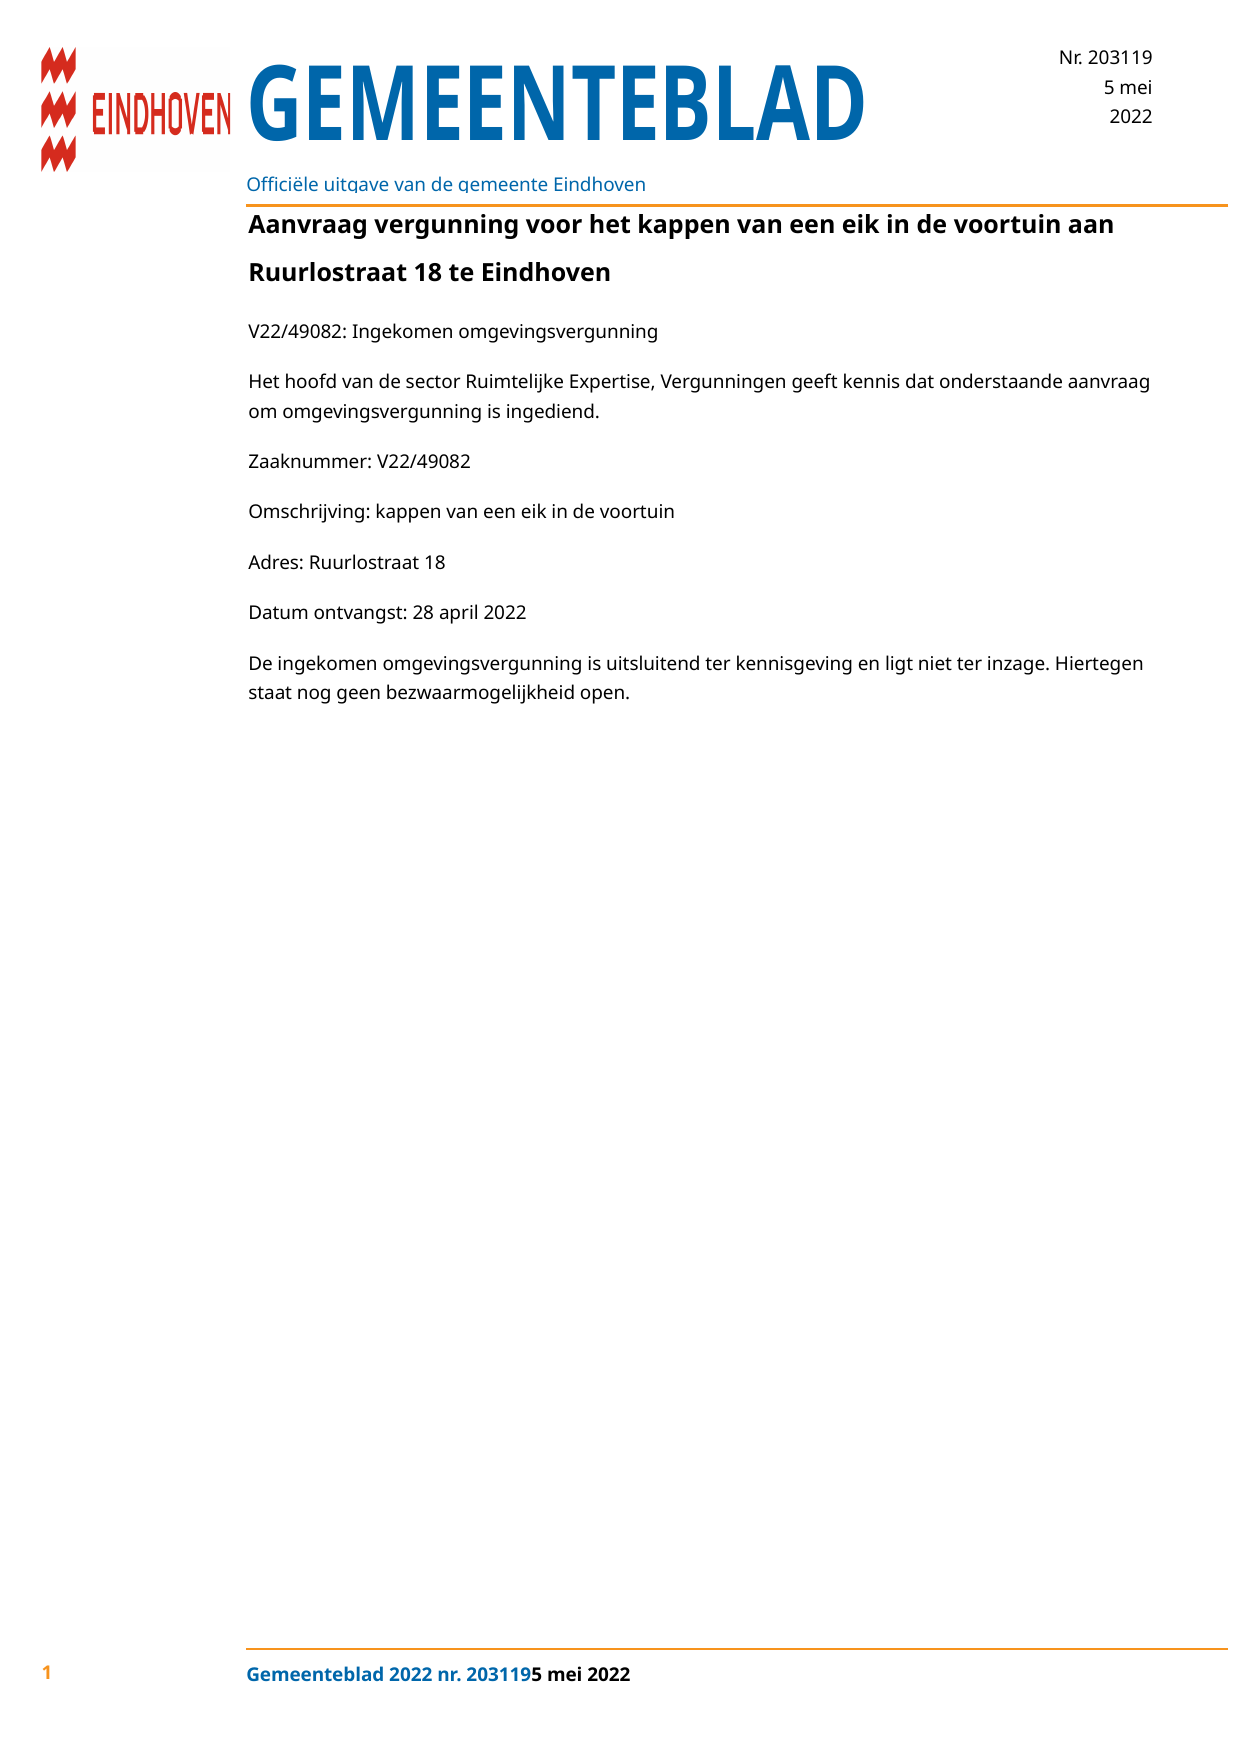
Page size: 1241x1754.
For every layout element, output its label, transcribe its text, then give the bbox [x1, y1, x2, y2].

text Zaaknummer: V22/49082 [248, 448, 1152, 474]
text De ingekomen omgevingsvergunning is uitsluitend ter kennisgeving en ligt niet ter inzage. Hiertegen staat nog geen bezwaarmogelijkheid open. [248, 650, 1152, 705]
picture [41, 47, 231, 172]
text V22/49082: Ingekomen omgevingsvergunning [248, 318, 1152, 344]
text Datum ontvangst: 28 april 2022 [248, 599, 1152, 625]
text Het hoofd van de sector Ruimtelijke Expertise, Vergunningen geeft kennis dat onderstaande aanvraag om omgevingsvergunning is ingediend. [248, 368, 1152, 424]
text Adres: Ruurlostraat 18 [248, 549, 1152, 575]
text Aanvraag vergunning voor het kappen van een eik in de voortuin aan Ruurlostraat 18 te Eindhoven [248, 207, 1152, 288]
text Omschrijving: kappen van een eik in de voortuin [248, 499, 1152, 524]
